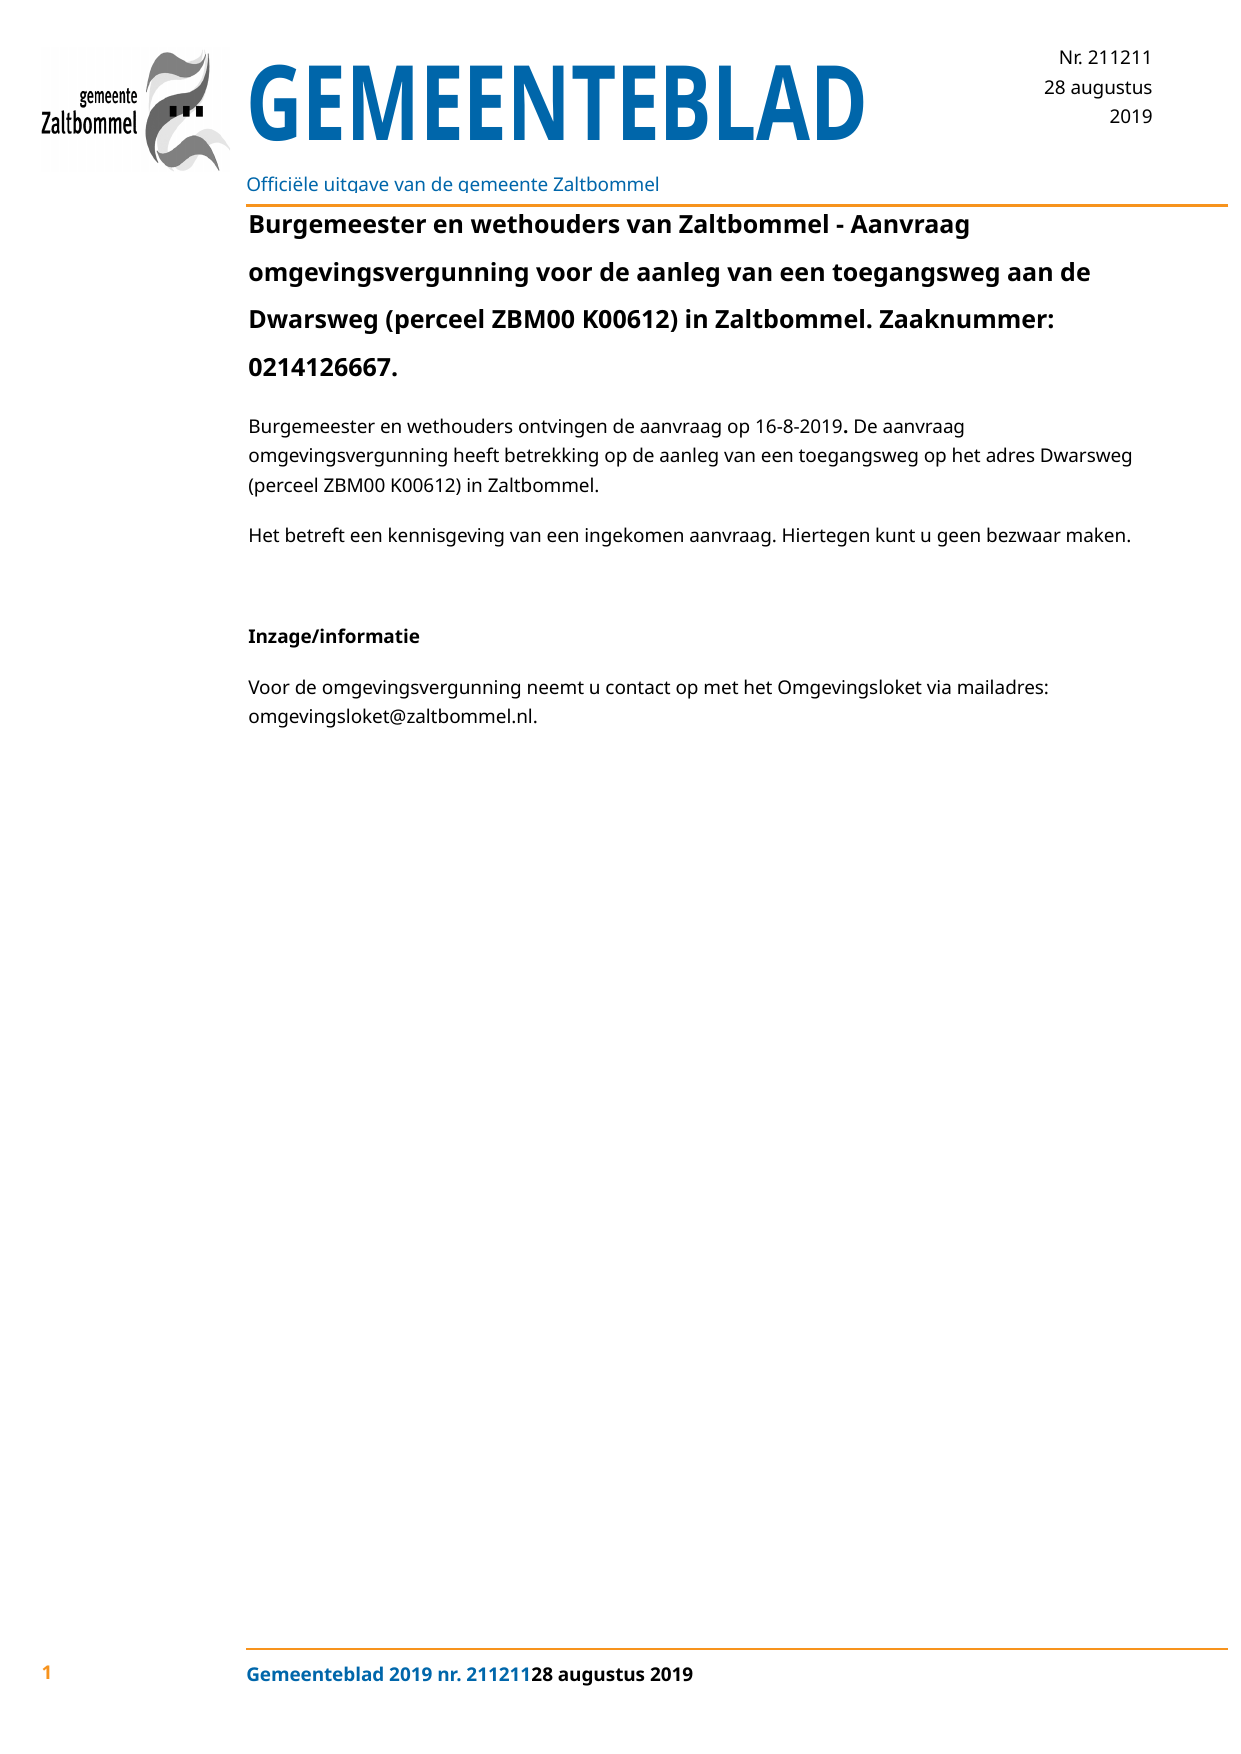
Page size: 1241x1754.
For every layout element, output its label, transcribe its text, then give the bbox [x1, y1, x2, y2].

picture [41, 47, 231, 172]
text Het betreft een kennisgeving van een ingekomen aanvraag. Hiertegen kunt u geen bezwaar maken. [248, 523, 1152, 548]
text Burgemeester en wethouders ontvingen de aanvraag op 16-8-2019. De aanvraag omgevingsvergunning heeft betrekking op de aanleg van een toegangsweg op het adres Dwarsweg (perceel ZBM00 K00612) in Zaltbommel. [248, 413, 1152, 498]
text Burgemeester en wethouders van Zaltbommel - Aanvraag omgevingsvergunning voor de aanleg van een toegangsweg aan de Dwarsweg (perceel ZBM00 K00612) in Zaltbommel. Zaaknummer: 0214126667. [248, 207, 1152, 384]
text Voor de omgevingsvergunning neemt u contact op met het Omgevingsloket via mailadres: omgevingsloket@zaltbommel.nl. [248, 674, 1152, 729]
text Inzage/informatie [248, 623, 1152, 649]
